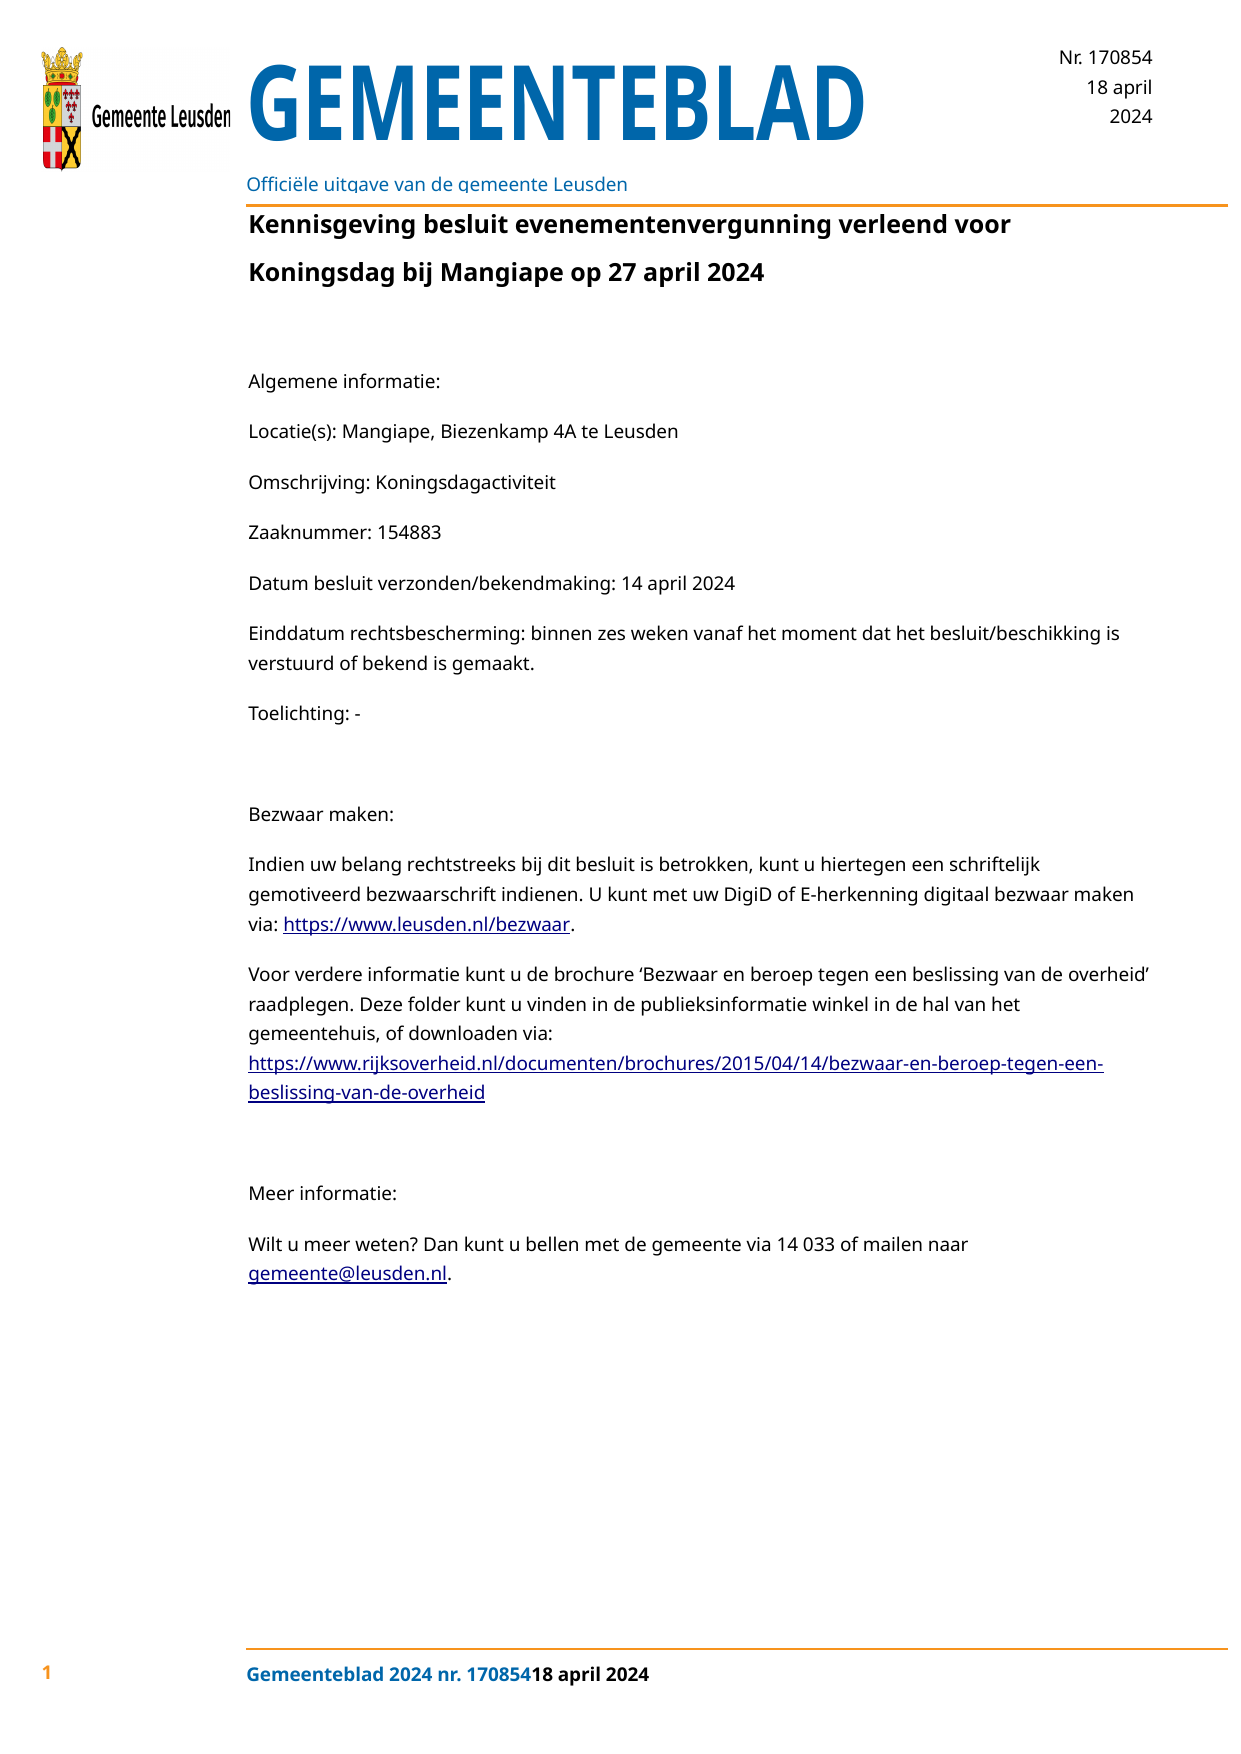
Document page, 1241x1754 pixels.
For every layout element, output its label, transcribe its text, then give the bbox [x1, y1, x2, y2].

text Datum besluit verzonden/bekendmaking: 14 april 2024 [248, 570, 1152, 596]
text Algemene informatie: [248, 368, 1152, 394]
text Meer informatie: [248, 1180, 1152, 1206]
text Toelichting: - [248, 700, 1152, 726]
text Indien uw belang rechtstreeks bij dit besluit is betrokken, kunt u hiertegen een schriftelijk gemotiveerd bezwaarschrift indienen. U kunt met uw DigiD of E-herkenning digitaal bezwaar maken via: https://www.leusden.nl/bezwaar. [248, 852, 1152, 937]
text Voor verdere informatie kunt u de brochure ‘Bezwaar en beroep tegen een beslissing van de overheid’ raadplegen. Deze folder kunt u vinden in de publieksinformatie winkel in de hal van het gemeentehuis, of downloaden via: https://www.rijksoverheid.nl/documenten/brochures/2015/04/14/bezwaar-en-beroep-tegen-een-beslissing-van-de-overheid [248, 961, 1152, 1105]
text Wilt u meer weten? Dan kunt u bellen met de gemeente via 14 033 of mailen naar gemeente@leusden.nl. [248, 1231, 1152, 1286]
text Bezwaar maken: [248, 801, 1152, 827]
text Kennisgeving besluit evenementenvergunning verleend voor Koningsdag bij Mangiape op 27 april 2024 [248, 207, 1152, 288]
text Locatie(s): Mangiape, Biezenkamp 4A te Leusden [248, 419, 1152, 444]
text Zaaknummer: 154883 [248, 519, 1152, 545]
text Omschrijving: Koningsdagactiviteit [248, 469, 1152, 495]
text Einddatum rechtsbescherming: binnen zes weken vanaf het moment dat het besluit/beschikking is verstuurd of bekend is gemaakt. [248, 620, 1152, 676]
picture [41, 47, 231, 172]
